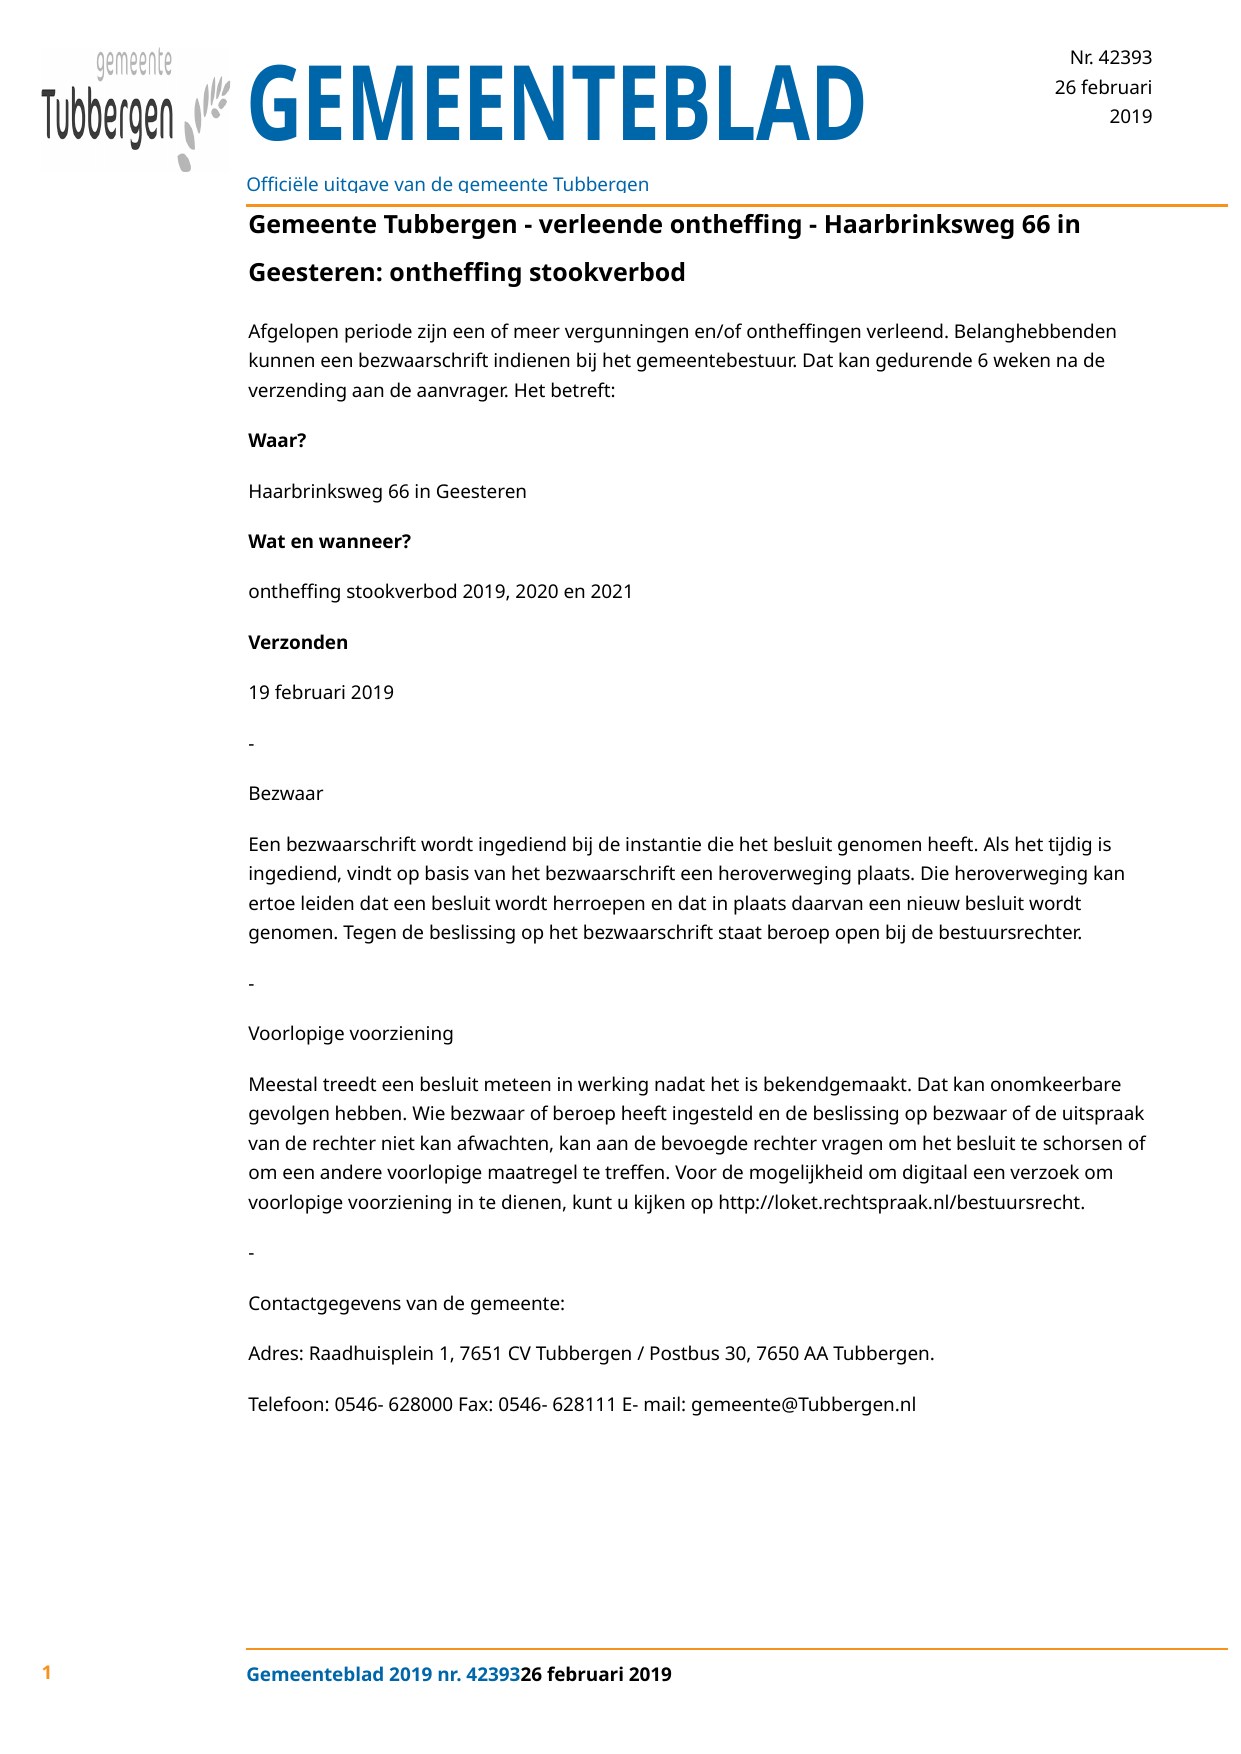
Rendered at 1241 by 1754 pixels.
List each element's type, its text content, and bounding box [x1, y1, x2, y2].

text Waar? [248, 427, 1152, 453]
text - [248, 970, 1152, 996]
text - [248, 1239, 1152, 1265]
text 19 februari 2019 [248, 679, 1152, 705]
text Adres: Raadhuisplein 1, 7651 CV Tubbergen / Postbus 30, 7650 AA Tubbergen. [248, 1340, 1152, 1366]
text Contactgegevens van de gemeente: [248, 1290, 1152, 1316]
picture [41, 47, 231, 172]
text Gemeente Tubbergen - verleende ontheffing - Haarbrinksweg 66 in Geesteren: ontheffing stookverbod [248, 207, 1152, 288]
text Wat en wanneer? [248, 528, 1152, 554]
text Meestal treedt een besluit meteen in werking nadat het is bekendgemaakt. Dat kan onomkeerbare gevolgen hebben. Wie bezwaar of beroep heeft ingesteld en de beslissing op bezwaar of de uitspraak van de rechter niet kan afwachten, kan aan de bevoegde rechter vragen om het besluit te schorsen of om een andere voorlopige maatregel te treffen. Voor de mogelijkheid om digitaal een verzoek om voorlopige voorziening in te dienen, kunt u kijken op http://loket.rechtspraak.nl/bestuursrecht. [248, 1071, 1152, 1215]
text Afgelopen periode zijn een of meer vergunningen en/of ontheffingen verleend. Belanghebbenden kunnen een bezwaarschrift indienen bij het gemeentebestuur. Dat kan gedurende 6 weken na de verzending aan de aanvrager. Het betreft: [248, 318, 1152, 403]
text Telefoon: 0546- 628000 Fax: 0546- 628111 E- mail: gemeente@Tubbergen.nl [248, 1391, 1152, 1417]
text Een bezwaarschrift wordt ingediend bij de instantie die het besluit genomen heeft. Als het tijdig is ingediend, vindt op basis van het bezwaarschrift een heroverweging plaats. Die heroverweging kan ertoe leiden dat een besluit wordt herroepen en dat in plaats daarvan een nieuw besluit wordt genomen. Tegen de beslissing op het bezwaarschrift staat beroep open bij de bestuursrechter. [248, 831, 1152, 945]
text Verzonden [248, 629, 1152, 655]
text Bezwaar [248, 780, 1152, 806]
text Haarbrinksweg 66 in Geesteren [248, 478, 1152, 504]
text - [248, 730, 1152, 756]
text ontheffing stookverbod 2019, 2020 en 2021 [248, 579, 1152, 604]
text Voorlopige voorziening [248, 1020, 1152, 1046]
